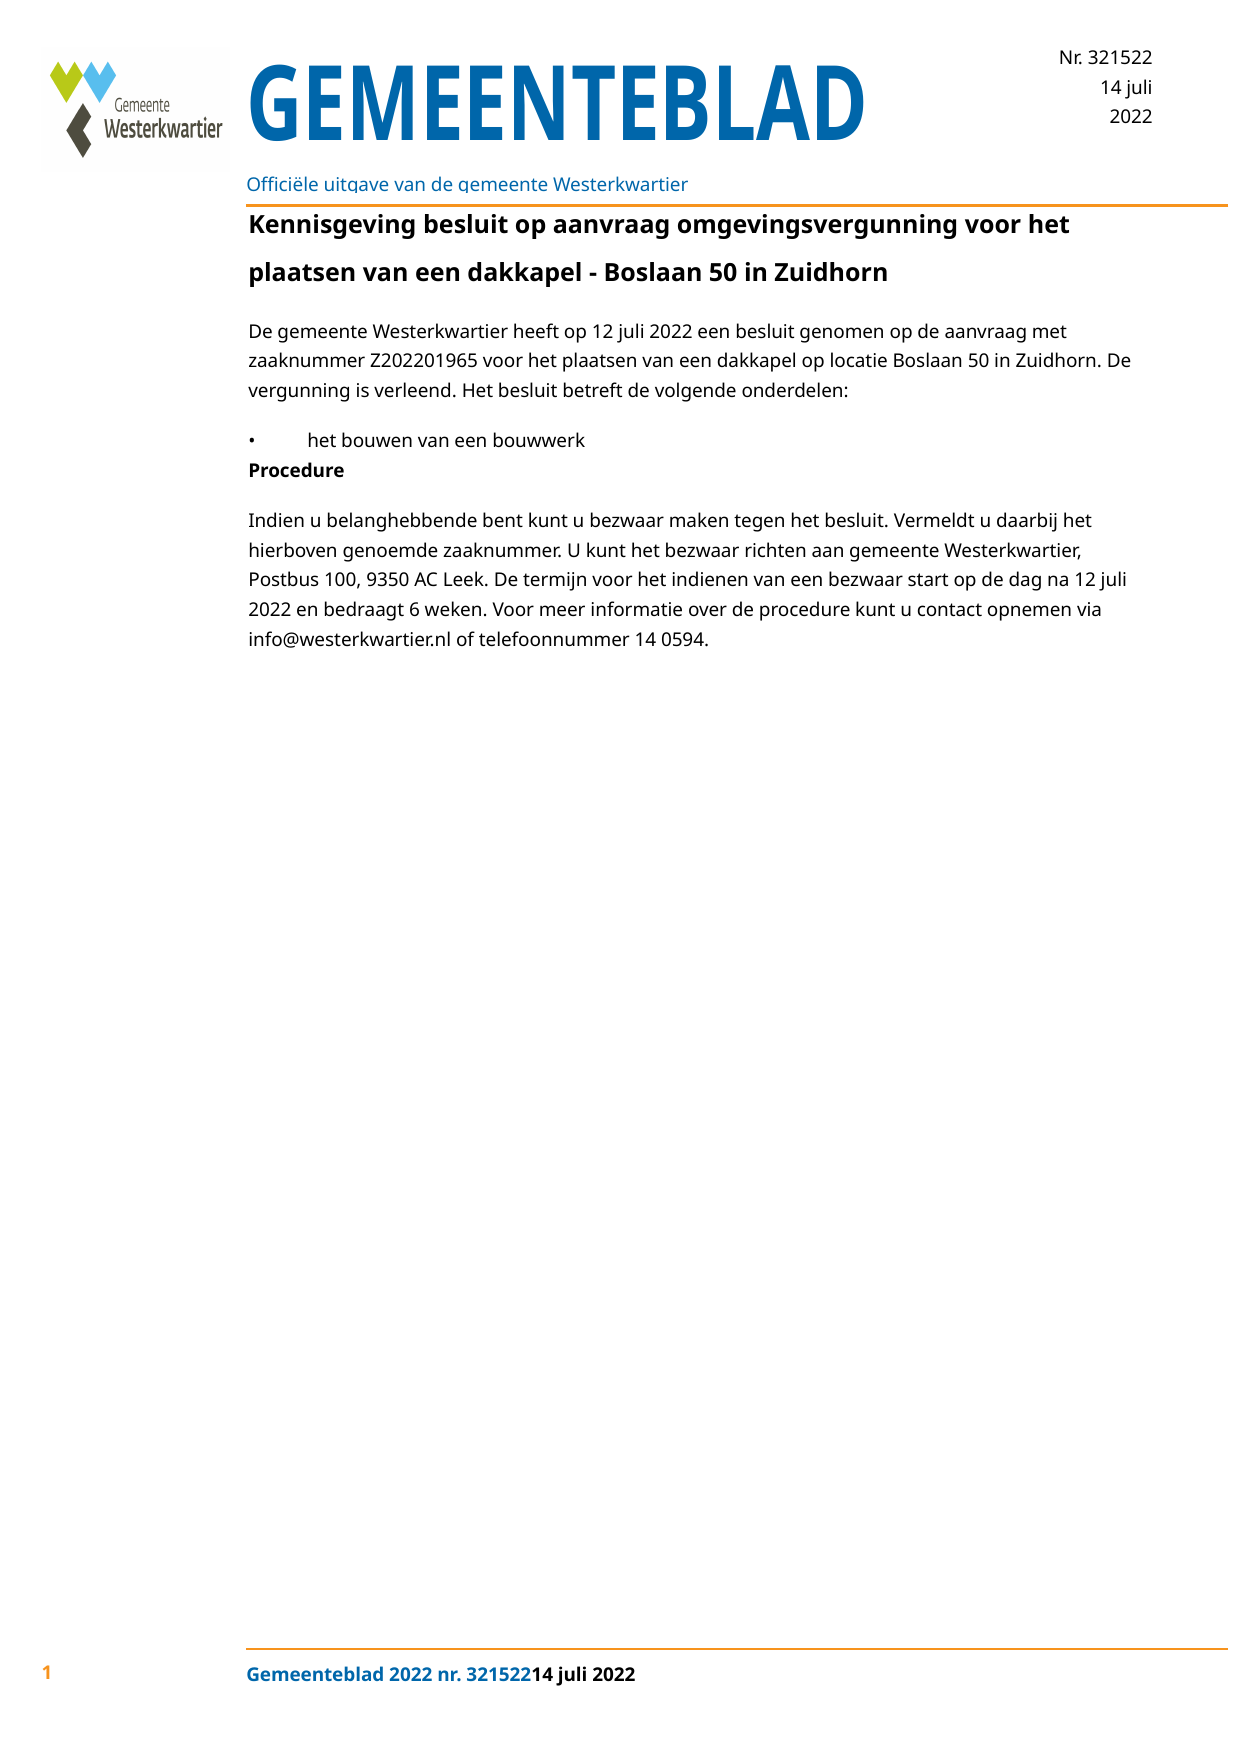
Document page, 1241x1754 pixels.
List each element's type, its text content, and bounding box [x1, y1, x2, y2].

text Kennisgeving besluit op aanvraag omgevingsvergunning voor het plaatsen van een dakkapel - Boslaan 50 in Zuidhorn [248, 207, 1152, 288]
text Procedure [248, 457, 1152, 483]
text De gemeente Westerkwartier heeft op 12 juli 2022 een besluit genomen op de aanvraag met zaaknummer Z202201965 voor het plaatsen van een dakkapel op locatie Boslaan 50 in Zuidhorn. De vergunning is verleend. Het besluit betreft de volgende onderdelen: [248, 318, 1152, 403]
picture [41, 47, 231, 172]
list het bouwen van een bouwwerk [248, 427, 1152, 453]
text Indien u belanghebbende bent kunt u bezwaar maken tegen het besluit. Vermeldt u daarbij het hierboven genoemde zaaknummer. U kunt het bezwaar richten aan gemeente Westerkwartier, Postbus 100, 9350 AC Leek. De termijn voor het indienen van een bezwaar start op de dag na 12 juli 2022 en bedraagt 6 weken. Voor meer informatie over de procedure kunt u contact opnemen via info@westerkwartier.nl of telefoonnummer 14 0594. [248, 507, 1152, 652]
